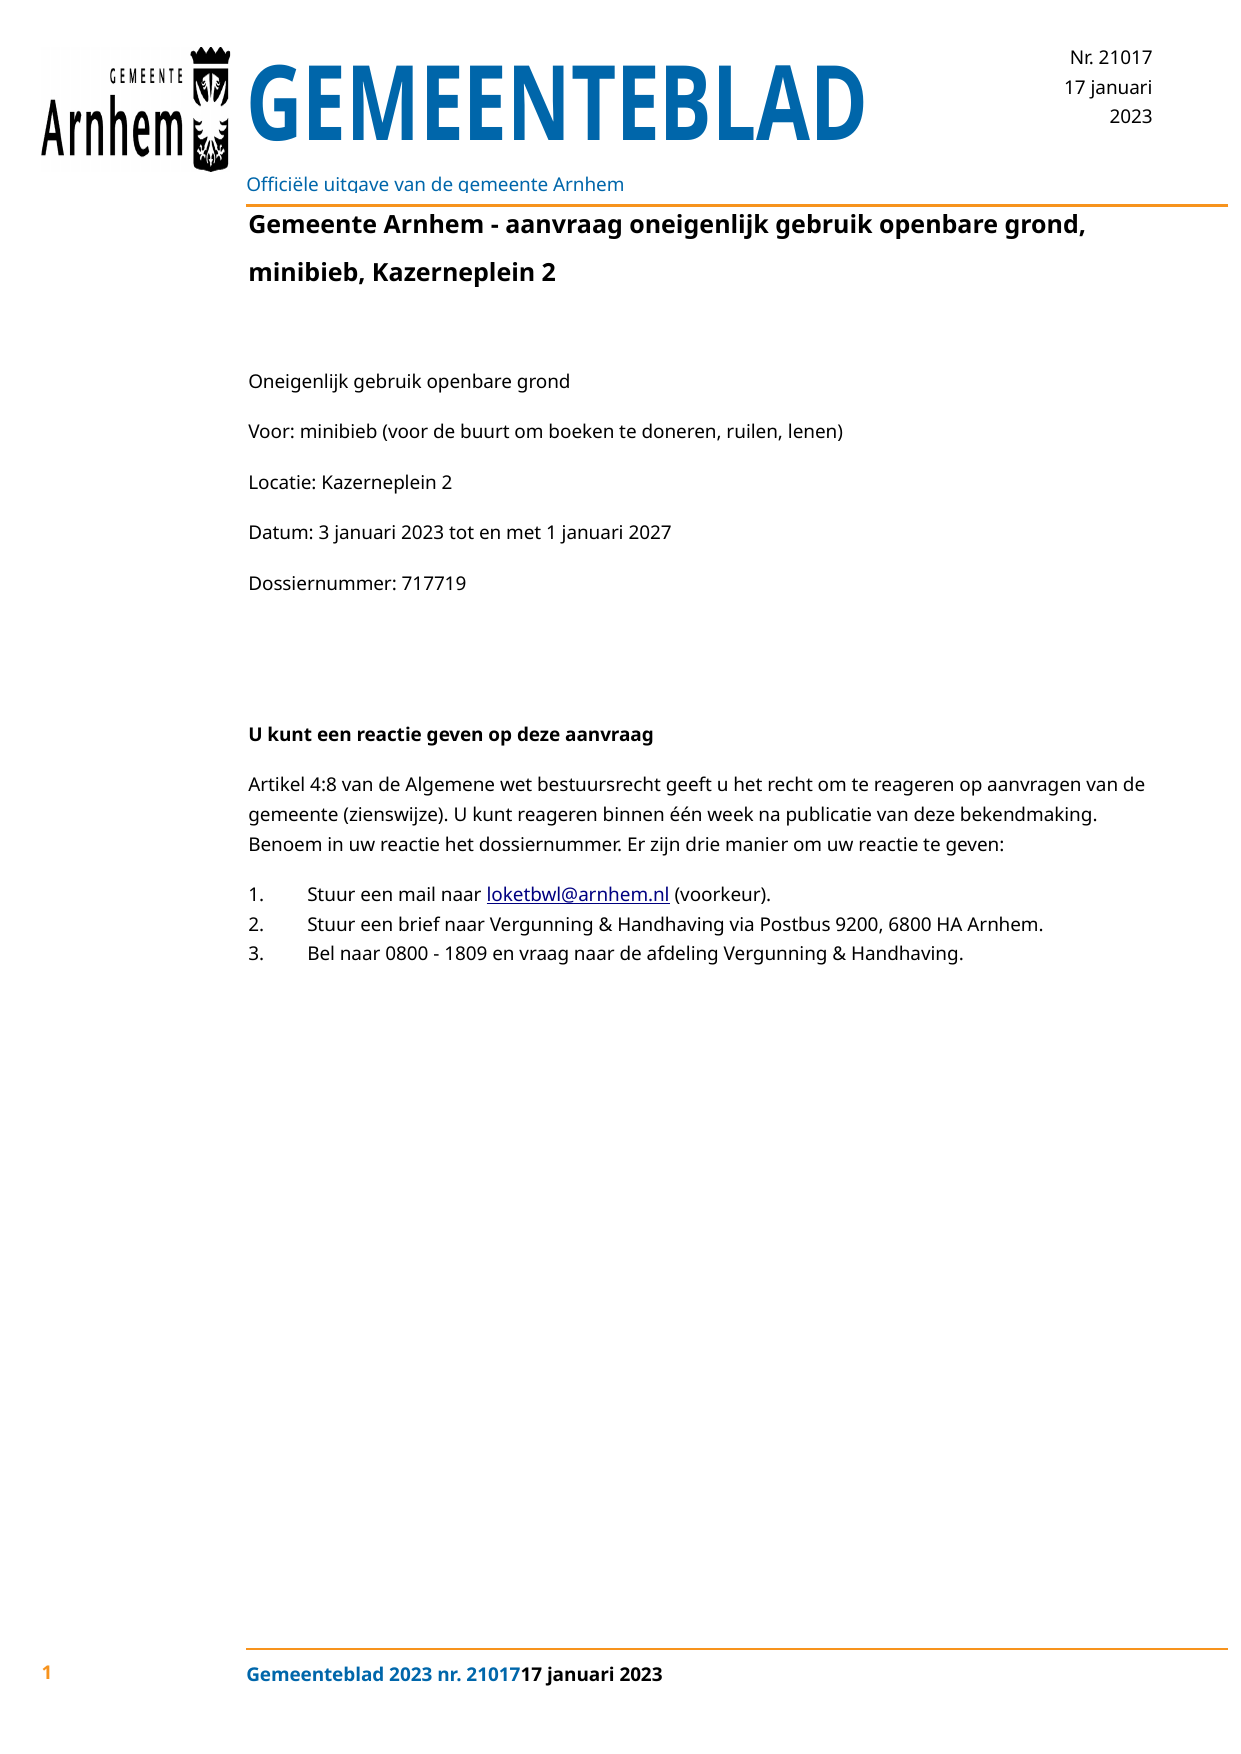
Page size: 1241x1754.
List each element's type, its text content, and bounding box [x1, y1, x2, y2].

text Voor: minibieb (voor de buurt om boeken te doneren, ruilen, lenen) [248, 419, 1152, 444]
text Dossiernummer: 717719 [248, 570, 1152, 596]
text Datum: 3 januari 2023 tot en met 1 januari 2027 [248, 519, 1152, 545]
text Oneigenlijk gebruik openbare grond [248, 368, 1152, 394]
list Stuur een brief naar Vergunning & Handhaving via Postbus 9200, 6800 HA Arnhem. [248, 911, 1152, 937]
text Gemeente Arnhem - aanvraag oneigenlijk gebruik openbare grond, minibieb, Kazerneplein 2 [248, 207, 1152, 288]
text U kunt een reactie geven op deze aanvraag [248, 721, 1152, 747]
text Locatie: Kazerneplein 2 [248, 469, 1152, 495]
picture [41, 47, 231, 172]
list Stuur een mail naar loketbwl@arnhem.nl (voorkeur). [248, 881, 1152, 907]
text Artikel 4:8 van de Algemene wet bestuursrecht geeft u het recht om te reageren op aanvragen van de gemeente (zienswijze). U kunt reageren binnen één week na publicatie van deze bekendmaking. Benoem in uw reactie het dossiernummer. Er zijn drie manier om uw reactie te geven: [248, 772, 1152, 857]
list Bel naar 0800 - 1809 en vraag naar de afdeling Vergunning & Handhaving. [248, 940, 1152, 966]
